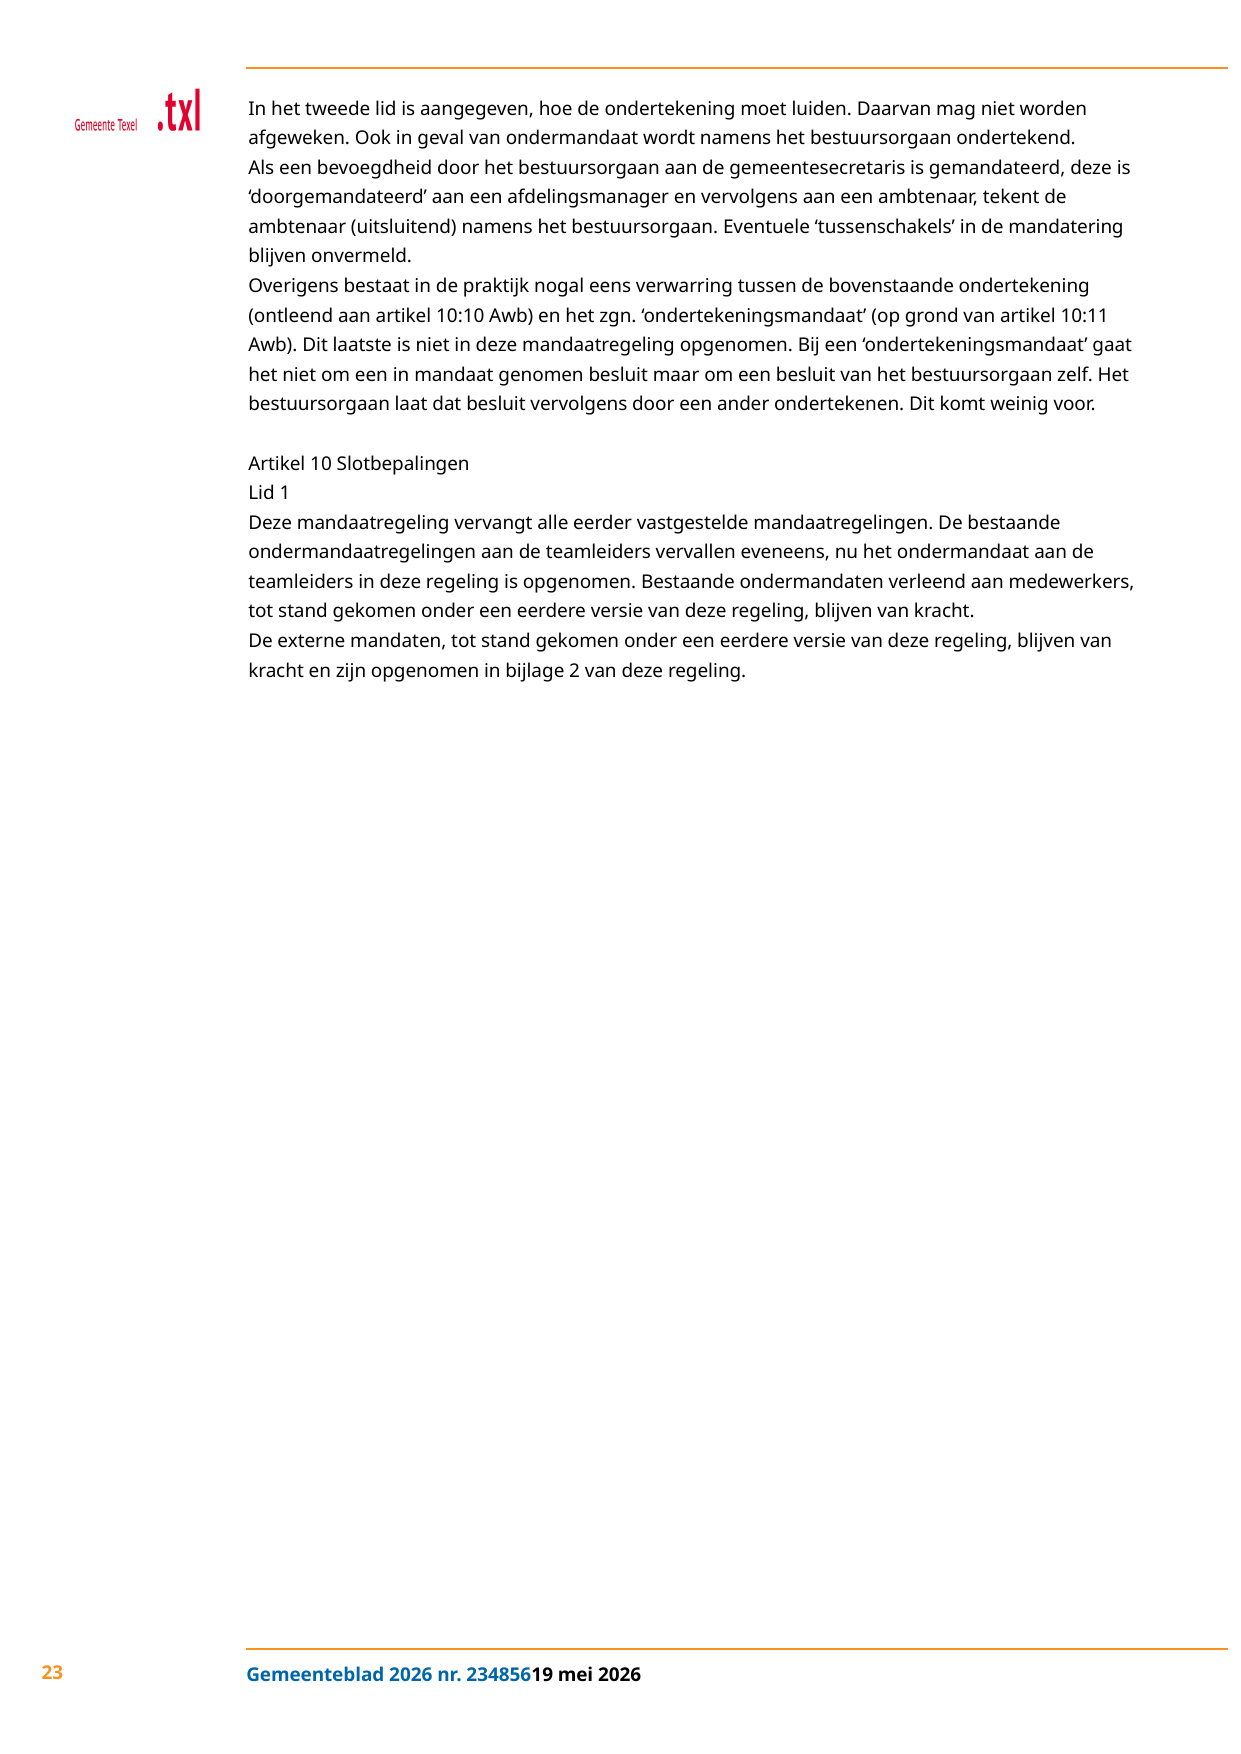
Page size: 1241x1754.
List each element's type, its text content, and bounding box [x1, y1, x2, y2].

text Artikel 10 Slotbepalingen [248, 450, 1152, 476]
picture [41, 47, 231, 172]
text Overigens bestaat in de praktijk nogal eens verwarring tussen de bovenstaande ondertekening (ontleend aan artikel 10:10 Awb) en het zgn. ‘ondertekeningsmandaat’ (op grond van artikel 10:11 Awb). Dit laatste is niet in deze mandaatregeling opgenomen. Bij een ‘ondertekeningsmandaat’ gaat het niet om een in mandaat genomen besluit maar om een besluit van het bestuursorgaan zelf. Het bestuursorgaan laat dat besluit vervolgens door een ander ondertekenen. Dit komt weinig voor. [248, 272, 1152, 416]
text Deze mandaatregeling vervangt alle eerder vastgestelde mandaatregelingen. De bestaande ondermandaatregelingen aan de teamleiders vervallen eveneens, nu het ondermandaat aan de teamleiders in deze regeling is opgenomen. Bestaande ondermandaten verleend aan medewerkers, tot stand gekomen onder een eerdere versie van deze regeling, blijven van kracht. [248, 509, 1152, 623]
text In het tweede lid is aangegeven, hoe de ondertekening moet luiden. Daarvan mag niet worden afgeweken. Ook in geval van ondermandaat wordt namens het bestuursorgaan ondertekend. [248, 95, 1152, 150]
text Lid 1 [248, 479, 1152, 505]
text Als een bevoegdheid door het bestuursorgaan aan de gemeentesecretaris is gemandateerd, deze is ‘doorgemandateerd’ aan een afdelingsmanager en vervolgens aan een ambtenaar, tekent de ambtenaar (uitsluitend) namens het bestuursorgaan. Eventuele ‘tussenschakels’ in de mandatering blijven onvermeld. [248, 154, 1152, 268]
text De externe mandaten, tot stand gekomen onder een eerdere versie van deze regeling, blijven van kracht en zijn opgenomen in bijlage 2 van deze regeling. [248, 627, 1152, 683]
